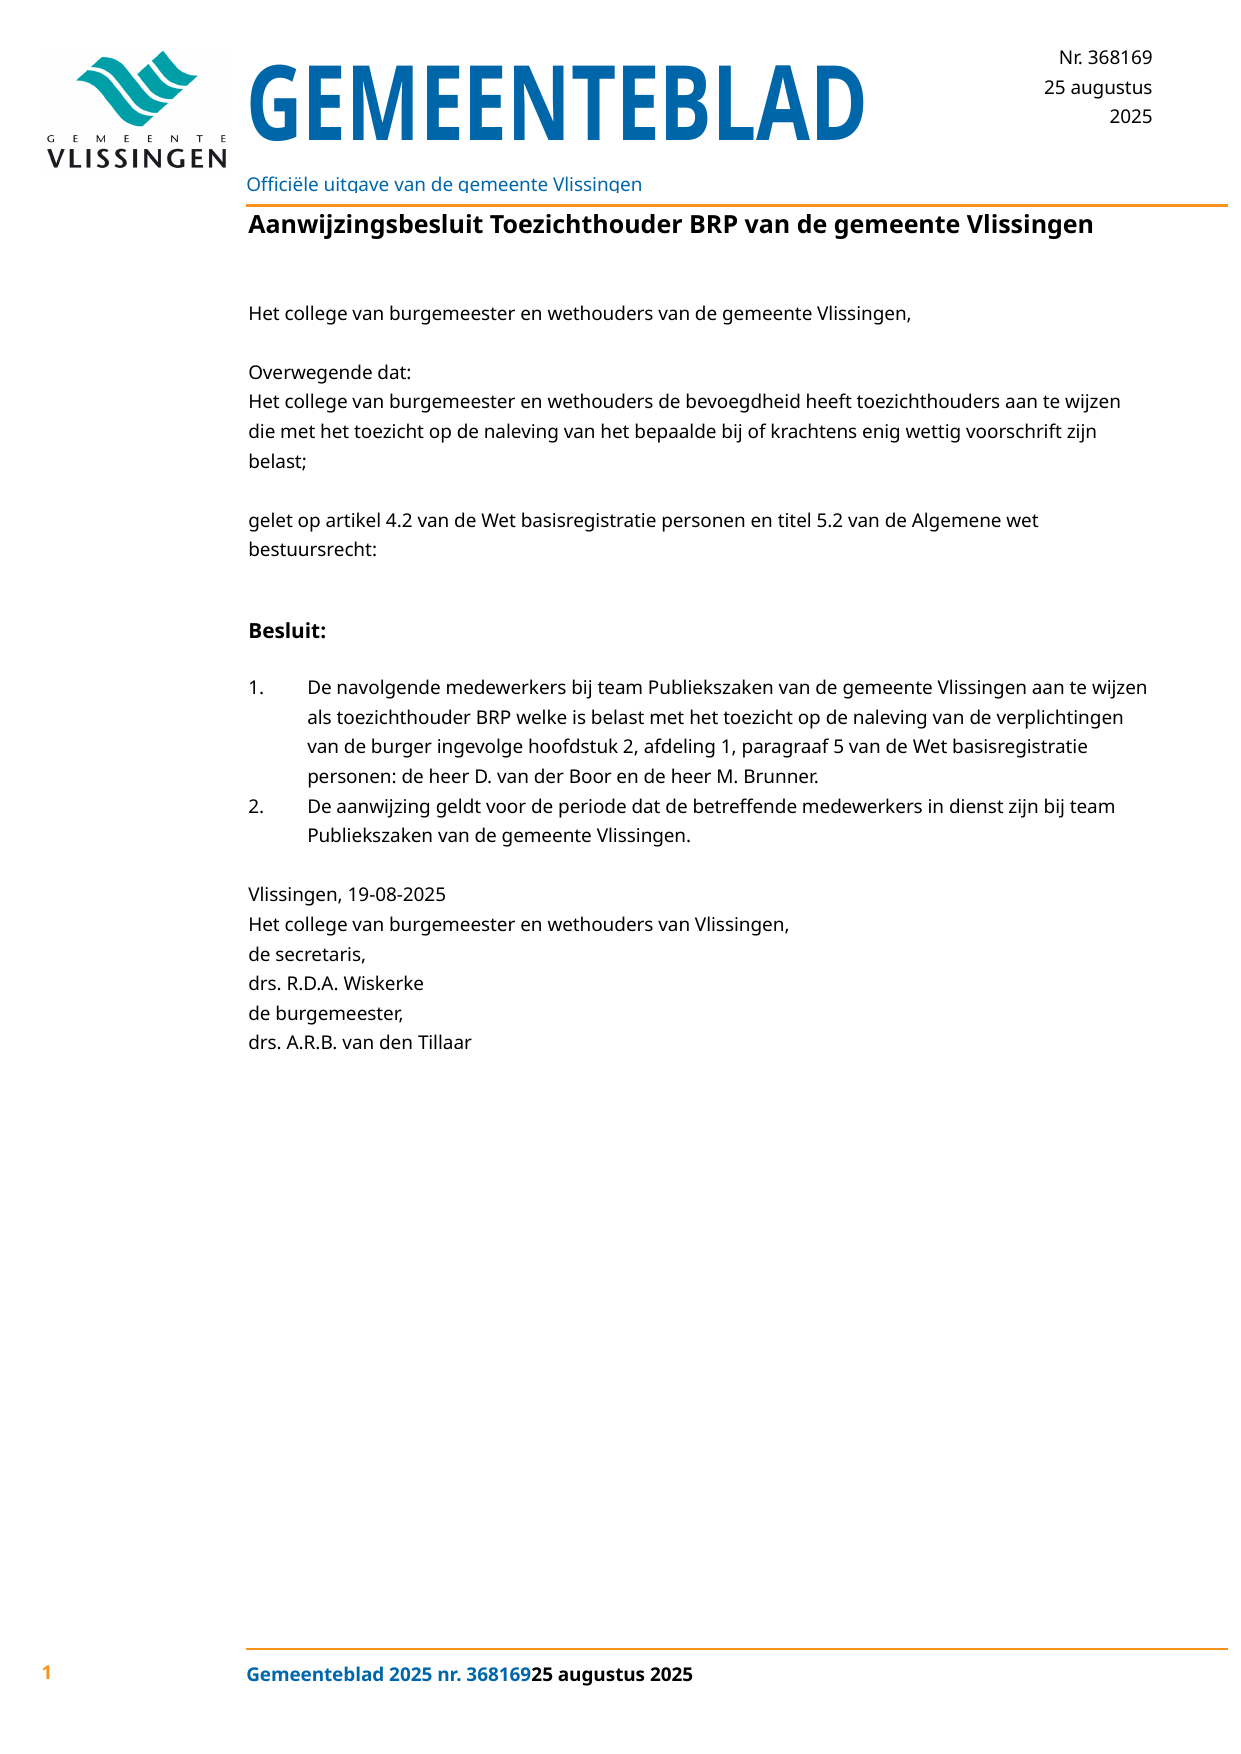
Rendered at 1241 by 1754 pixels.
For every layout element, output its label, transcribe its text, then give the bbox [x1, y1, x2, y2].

text Het college van burgemeester en wethouders de bevoegdheid heeft toezichthouders aan te wijzen die met het toezicht op de naleving van het bepaalde bij of krachtens enig wettig voorschrift zijn belast; [248, 389, 1152, 473]
picture [41, 47, 231, 172]
text drs. A.R.B. van den Tillaar [248, 1029, 1152, 1055]
text Vlissingen, 19-08-2025 [248, 882, 1152, 907]
text Overwegende dat: [248, 359, 1152, 385]
list De aanwijzing geldt voor de periode dat de betreffende medewerkers in dienst zijn bij team Publiekszaken van de gemeente Vlissingen. [248, 793, 1152, 848]
list De navolgende medewerkers bij team Publiekszaken van de gemeente Vlissingen aan te wijzen als toezichthouder BRP welke is belast met het toezicht op de naleving van de verplichtingen van de burger ingevolge hoofdstuk 2, afdeling 1, paragraaf 5 van de Wet basisregistratie personen: de heer D. van der Boor en de heer M. Brunner. [248, 674, 1152, 789]
text Het college van burgemeester en wethouders van Vlissingen, [248, 911, 1152, 937]
text de burgemeester, [248, 1000, 1152, 1026]
text gelet op artikel 4.2 van de Wet basisregistratie personen en titel 5.2 van de Algemene wet bestuursrecht: [248, 507, 1152, 562]
text drs. R.D.A. Wiskerke [248, 970, 1152, 996]
text Aanwijzingsbesluit Toezichthouder BRP van de gemeente Vlissingen [248, 207, 1152, 241]
text Besluit: [248, 617, 1152, 645]
text de secretaris, [248, 941, 1152, 967]
text Het college van burgemeester en wethouders van de gemeente Vlissingen, [248, 300, 1152, 326]
